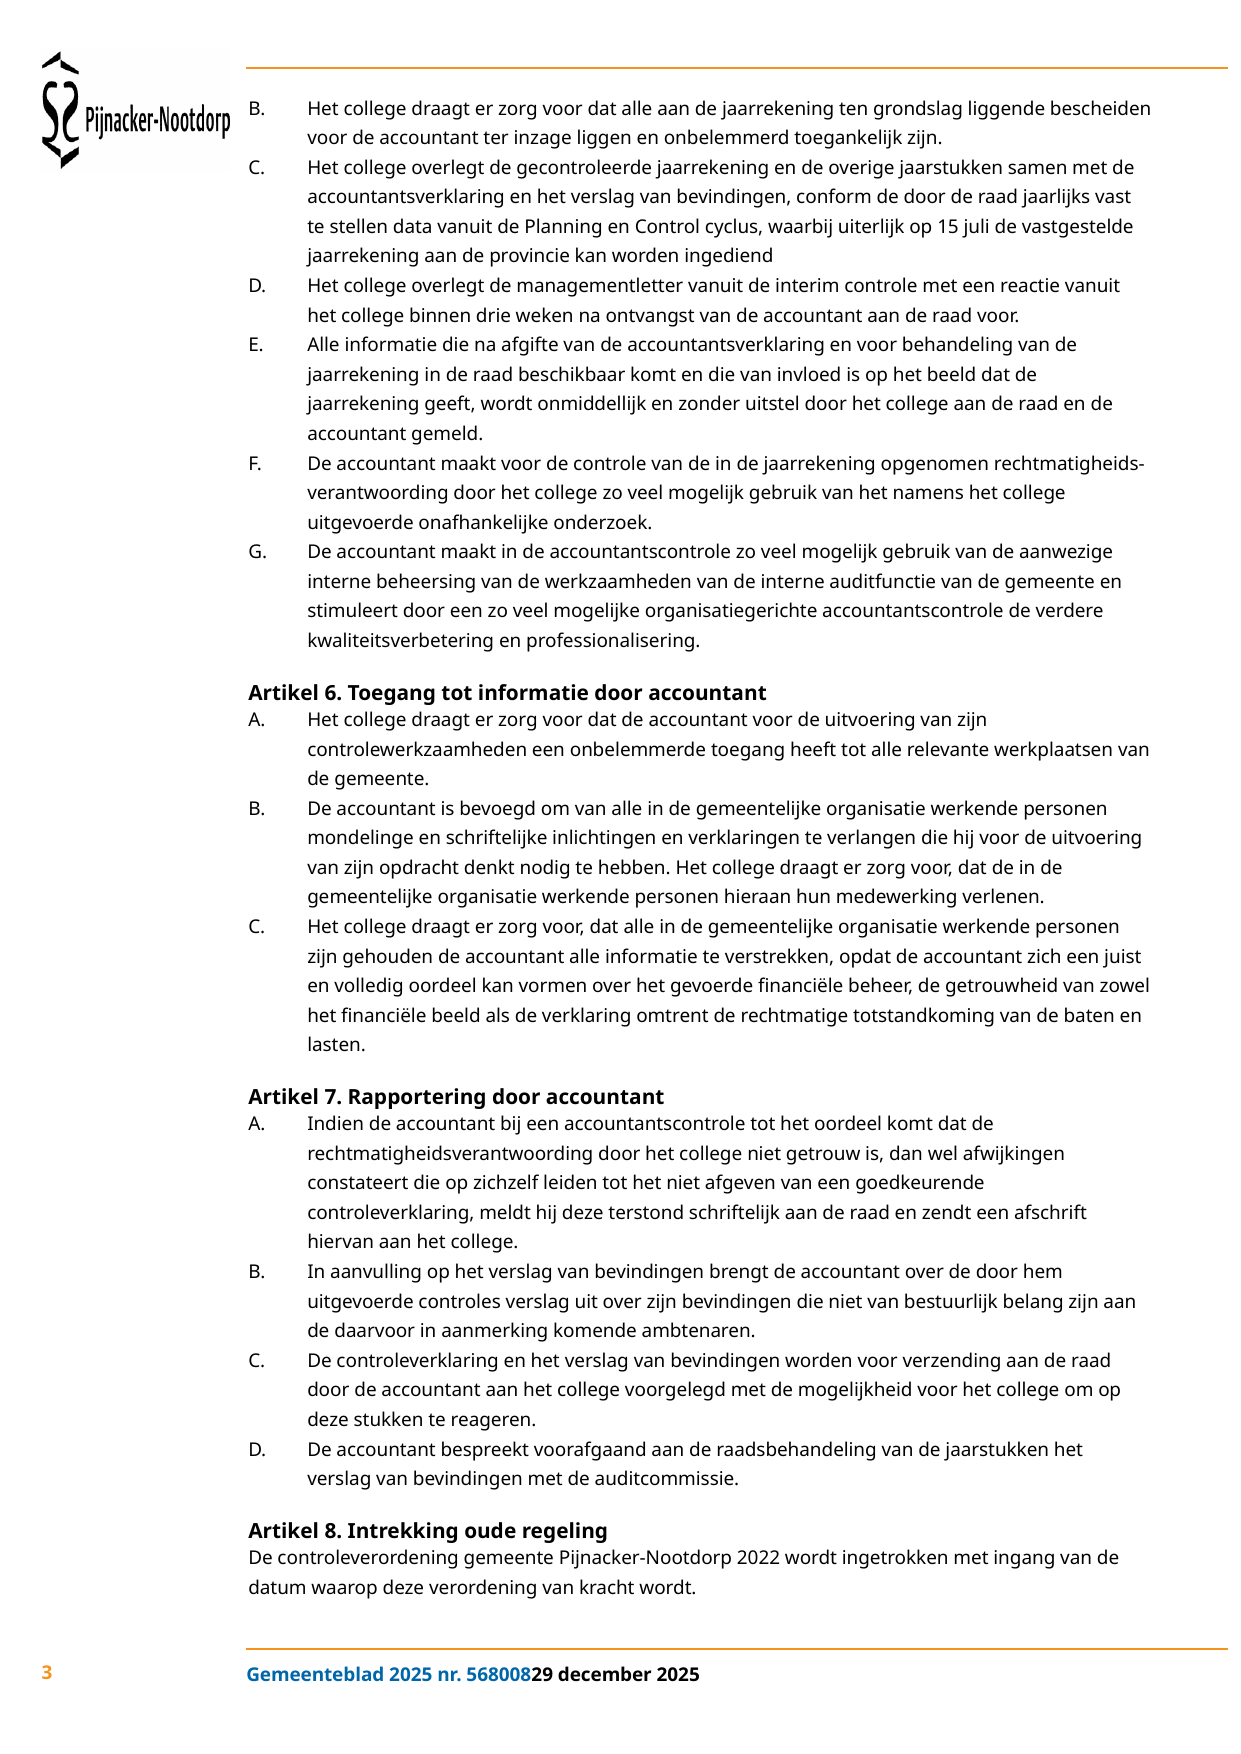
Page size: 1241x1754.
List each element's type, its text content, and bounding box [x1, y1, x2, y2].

list De controleverklaring en het verslag van bevindingen worden voor verzending aan de raad door de accountant aan het college voorgelegd met de mogelijkheid voor het college om op deze stukken te reageren. [248, 1347, 1152, 1432]
list In aanvulling op het verslag van bevindingen brengt de accountant over de door hem uitgevoerde controles verslag uit over zijn bevindingen die niet van bestuurlijk belang zijn aan de daarvoor in aanmerking komende ambtenaren. [248, 1258, 1152, 1343]
list De accountant maakt in de accountantscontrole zo veel mogelijk gebruik van de aanwezige interne beheersing van de werkzaamheden van de interne auditfunctie van de gemeente en stimuleert door een zo veel mogelijke organisatiegerichte accountantscontrole de verdere kwaliteitsverbetering en professionalisering. [248, 538, 1152, 653]
text De controleverordening gemeente Pijnacker-Nootdorp 2022 wordt ingetrokken met ingang van de datum waarop deze verordening van kracht wordt. [248, 1544, 1152, 1599]
list De accountant is bevoegd om van alle in de gemeentelijke organisatie werkende personen mondelinge en schriftelijke inlichtingen en verklaringen te verlangen die hij voor de uitvoering van zijn opdracht denkt nodig te hebben. Het college draagt er zorg voor, dat de in de gemeentelijke organisatie werkende personen hieraan hun medewerking verlenen. [248, 795, 1152, 909]
text Artikel 8. Intrekking oude regeling [248, 1516, 1152, 1544]
text Artikel 6. Toegang tot informatie door accountant [248, 678, 1152, 706]
list Alle informatie die na afgifte van de accountantsverklaring en voor behandeling van de jaarrekening in de raad beschikbaar komt en die van invloed is op het beeld dat de jaarrekening geeft, wordt onmiddellijk en zonder uitstel door het college aan de raad en de accountant gemeld. [248, 331, 1152, 446]
list Het college overlegt de gecontroleerde jaarrekening en de overige jaarstukken samen met de accountantsverklaring en het verslag van bevindingen, conform de door de raad jaarlijks vast te stellen data vanuit de Planning en Control cyclus, waarbij uiterlijk op 15 juli de vastgestelde jaarrekening aan de provincie kan worden ingediend [248, 154, 1152, 268]
list Het college draagt er zorg voor dat de accountant voor de uitvoering van zijn controlewerkzaamheden een onbelemmerde toegang heeft tot alle relevante werkplaatsen van de gemeente. [248, 706, 1152, 791]
list De accountant maakt voor de controle van de in de jaarrekening opgenomen rechtmatigheids-verantwoording door het college zo veel mogelijk gebruik van het namens het college uitgevoerde onafhankelijke onderzoek. [248, 450, 1152, 535]
list Het college draagt er zorg voor, dat alle in de gemeentelijke organisatie werkende personen zijn gehouden de accountant alle informatie te verstrekken, opdat de accountant zich een juist en volledig oordeel kan vormen over het gevoerde financiële beheer, de getrouwheid van zowel het financiële beeld als de verklaring omtrent de rechtmatige totstandkoming van de baten en lasten. [248, 913, 1152, 1057]
list Het college overlegt de managementletter vanuit de interim controle met een reactie vanuit het college binnen drie weken na ontvangst van de accountant aan de raad voor. [248, 272, 1152, 328]
text Artikel 7. Rapportering door accountant [248, 1082, 1152, 1110]
list Indien de accountant bij een accountantscontrole tot het oordeel komt dat de rechtmatigheidsverantwoording door het college niet getrouw is, dan wel afwijkingen constateert die op zichzelf leiden tot het niet afgeven van een goedkeurende controleverklaring, meldt hij deze terstond schriftelijk aan de raad en zendt een afschrift hiervan aan het college. [248, 1110, 1152, 1254]
list Het college draagt er zorg voor dat alle aan de jaarrekening ten grondslag liggende bescheiden voor de accountant ter inzage liggen en onbelemmerd toegankelijk zijn. [248, 95, 1152, 150]
list De accountant bespreekt voorafgaand aan de raadsbehandeling van de jaarstukken het verslag van bevindingen met de auditcommissie. [248, 1436, 1152, 1491]
picture [41, 47, 231, 172]
